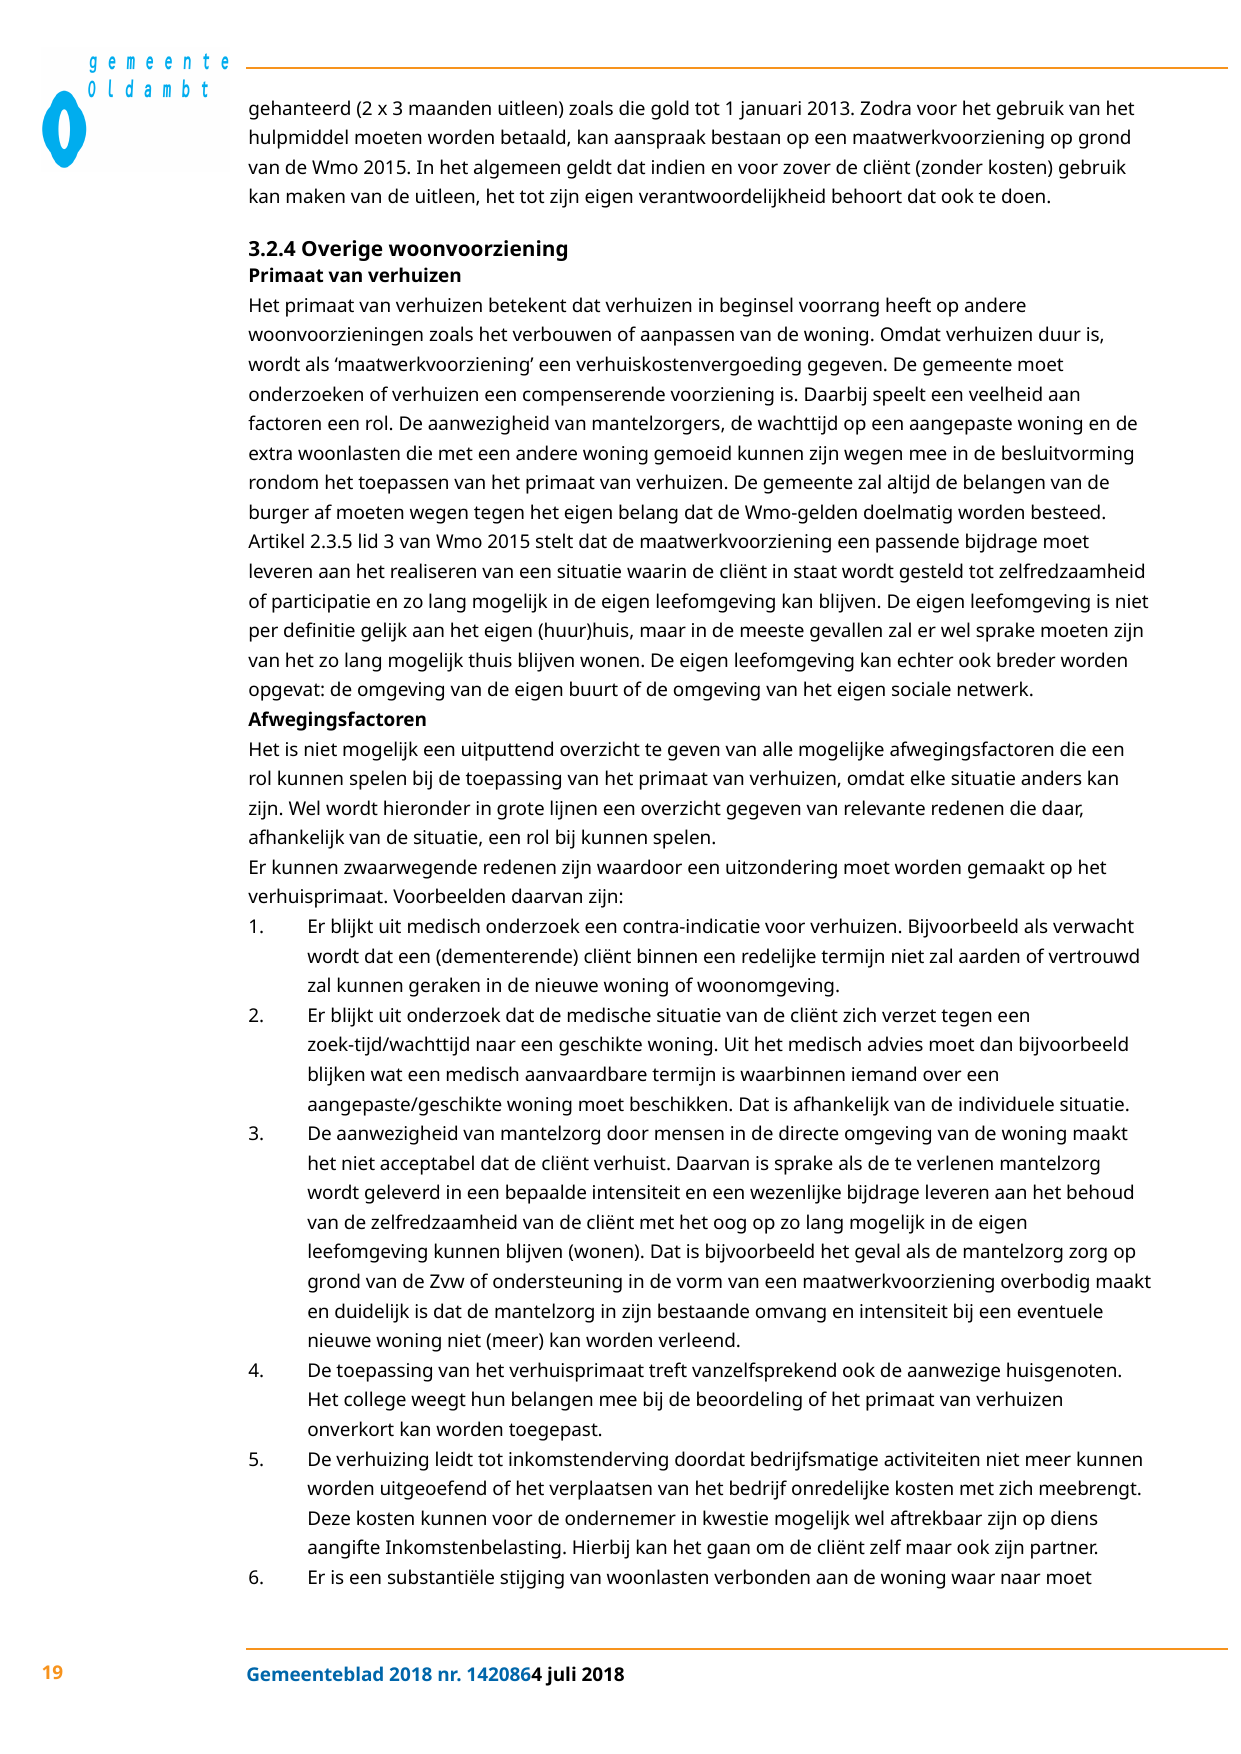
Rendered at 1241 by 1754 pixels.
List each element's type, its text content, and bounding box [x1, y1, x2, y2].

text Primaat van verhuizen [248, 262, 1152, 288]
list De verhuizing leidt tot inkomstenderving doordat bedrijfsmatige activiteiten niet meer kunnen worden uitgeoefend of het verplaatsen van het bedrijf onredelijke kosten met zich meebrengt. Deze kosten kunnen voor de ondernemer in kwestie mogelijk wel aftrekbaar zijn op diens aangifte Inkomstenbelasting. Hierbij kan het gaan om de cliënt zelf maar ook zijn partner. [248, 1446, 1152, 1560]
text Het primaat van verhuizen betekent dat verhuizen in beginsel voorrang heeft op andere woonvoorzieningen zoals het verbouwen of aanpassen van de woning. Omdat verhuizen duur is, wordt als ‘maatwerkvoorziening’ een verhuiskostenvergoeding gegeven. De gemeente moet onderzoeken of verhuizen een compenserende voorziening is. Daarbij speelt een veelheid aan factoren een rol. De aanwezigheid van mantelzorgers, de wachttijd op een aangepaste woning en de extra woonlasten die met een andere woning gemoeid kunnen zijn wegen mee in de besluitvorming rondom het toepassen van het primaat van verhuizen. De gemeente zal altijd de belangen van de burger af moeten wegen tegen het eigen belang dat de Wmo-gelden doelmatig worden besteed. [248, 292, 1152, 525]
text 3.2.4 Overige woonvoorziening [248, 234, 1152, 262]
text Het is niet mogelijk een uitputtend overzicht te geven van alle mogelijke afwegingsfactoren die een rol kunnen spelen bij de toepassing van het primaat van verhuizen, omdat elke situatie anders kan zijn. Wel wordt hieronder in grote lijnen een overzicht gegeven van relevante redenen die daar, afhankelijk van de situatie, een rol bij kunnen spelen. [248, 736, 1152, 850]
list De toepassing van het verhuisprimaat treft vanzelfsprekend ook de aanwezige huisgenoten. Het college weegt hun belangen mee bij de beoordeling of het primaat van verhuizen onverkort kan worden toegepast. [248, 1357, 1152, 1442]
text gehanteerd (2 x 3 maanden uitleen) zoals die gold tot 1 januari 2013. Zodra voor het gebruik van het hulpmiddel moeten worden betaald, kan aanspraak bestaan op een maatwerkvoorziening op grond van de Wmo 2015. In het algemeen geldt dat indien en voor zover de cliënt (zonder kosten) gebruik kan maken van de uitleen, het tot zijn eigen verantwoordelijkheid behoort dat ook te doen. [248, 95, 1152, 209]
picture [41, 47, 231, 172]
list De aanwezigheid van mantelzorg door mensen in de directe omgeving van de woning maakt het niet acceptabel dat de cliënt verhuist. Daarvan is sprake als de te verlenen mantelzorg wordt geleverd in een bepaalde intensiteit en een wezenlijke bijdrage leveren aan het behoud van de zelfredzaamheid van de cliënt met het oog op zo lang mogelijk in de eigen leefomgeving kunnen blijven (wonen). Dat is bijvoorbeeld het geval als de mantelzorg zorg op grond van de Zvw of ondersteuning in de vorm van een maatwerkvoorziening overbodig maakt en duidelijk is dat de mantelzorg in zijn bestaande omvang en intensiteit bij een eventuele nieuwe woning niet (meer) kan worden verleend. [248, 1120, 1152, 1353]
list Er is een substantiële stijging van woonlasten verbonden aan de woning waar naar moet [248, 1564, 1152, 1590]
list Er blijkt uit medisch onderzoek een contra-indicatie voor verhuizen. Bijvoorbeeld als verwacht wordt dat een (dementerende) cliënt binnen een redelijke termijn niet zal aarden of vertrouwd zal kunnen geraken in de nieuwe woning of woonomgeving. [248, 913, 1152, 998]
text Er kunnen zwaarwegende redenen zijn waardoor een uitzondering moet worden gemaakt op het verhuisprimaat. Voorbeelden daarvan zijn: [248, 854, 1152, 909]
list Er blijkt uit onderzoek dat de medische situatie van de cliënt zich verzet tegen een zoek-tijd/wachttijd naar een geschikte woning. Uit het medisch advies moet dan bijvoorbeeld blijken wat een medisch aanvaardbare termijn is waarbinnen iemand over een aangepaste/geschikte woning moet beschikken. Dat is afhankelijk van de individuele situatie. [248, 1002, 1152, 1116]
text Afwegingsfactoren [248, 706, 1152, 732]
text Artikel 2.3.5 lid 3 van Wmo 2015 stelt dat de maatwerkvoorziening een passende bijdrage moet leveren aan het realiseren van een situatie waarin de cliënt in staat wordt gesteld tot zelfredzaamheid of participatie en zo lang mogelijk in de eigen leefomgeving kan blijven. De eigen leefomgeving is niet per definitie gelijk aan het eigen (huur)huis, maar in de meeste gevallen zal er wel sprake moeten zijn van het zo lang mogelijk thuis blijven wonen. De eigen leefomgeving kan echter ook breder worden opgevat: de omgeving van de eigen buurt of de omgeving van het eigen sociale netwerk. [248, 529, 1152, 702]
